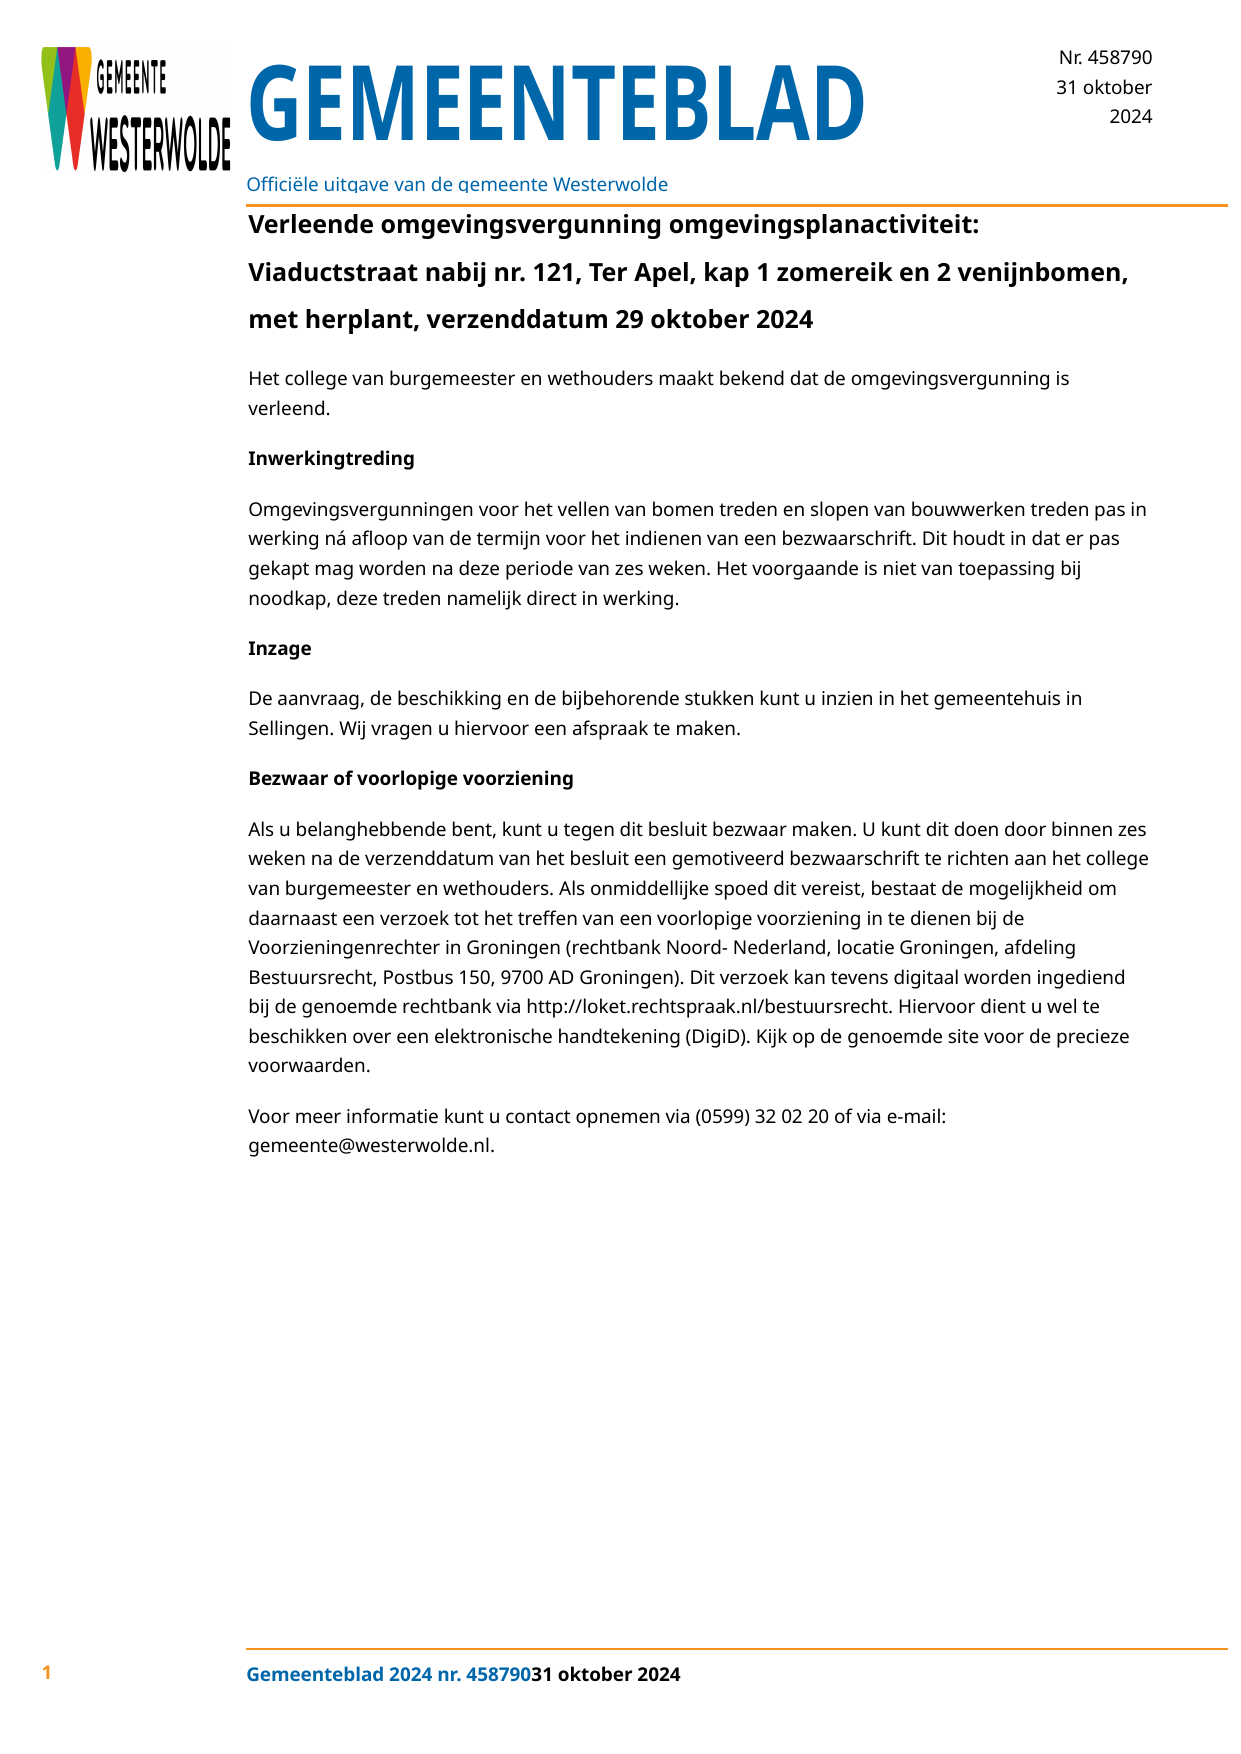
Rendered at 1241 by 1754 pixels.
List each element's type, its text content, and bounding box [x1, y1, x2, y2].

text Voor meer informatie kunt u contact opnemen via (0599) 32 02 20 of via e-mail: gemeente@westerwolde.nl. [248, 1103, 1152, 1158]
picture [41, 47, 231, 172]
text Bezwaar of voorlopige voorziening [248, 766, 1152, 791]
text Het college van burgemeester en wethouders maakt bekend dat de omgevingsvergunning is verleend. [248, 366, 1152, 421]
text Inwerkingtreding [248, 446, 1152, 471]
text Omgevingsvergunningen voor het vellen van bomen treden en slopen van bouwwerken treden pas in werking ná afloop van de termijn voor het indienen van een bezwaarschrift. Dit houdt in dat er pas gekapt mag worden na deze periode van zes weken. Het voorgaande is niet van toepassing bij noodkap, deze treden namelijk direct in werking. [248, 496, 1152, 610]
text Inzage [248, 635, 1152, 661]
text Verleende omgevingsvergunning omgevingsplanactiviteit: Viaductstraat nabij nr. 121, Ter Apel, kap 1 zomereik en 2 venijnbomen, met herplant, verzenddatum 29 oktober 2024 [248, 207, 1152, 336]
text Als u belanghebbende bent, kunt u tegen dit besluit bezwaar maken. U kunt dit doen door binnen zes weken na de verzenddatum van het besluit een gemotiveerd bezwaarschrift te richten aan het college van burgemeester en wethouders. Als onmiddellijke spoed dit vereist, bestaat de mogelijkheid om daarnaast een verzoek tot het treffen van een voorlopige voorziening in te dienen bij de Voorzieningenrechter in Groningen (rechtbank Noord- Nederland, locatie Groningen, afdeling Bestuursrecht, Postbus 150, 9700 AD Groningen). Dit verzoek kan tevens digitaal worden ingediend bij de genoemde rechtbank via http://loket.rechtspraak.nl/bestuursrecht. Hiervoor dient u wel te beschikken over een elektronische handtekening (DigiD). Kijk op de genoemde site voor de precieze voorwaarden. [248, 816, 1152, 1078]
text De aanvraag, de beschikking en de bijbehorende stukken kunt u inzien in het gemeentehuis in Sellingen. Wij vragen u hiervoor een afspraak te maken. [248, 686, 1152, 741]
